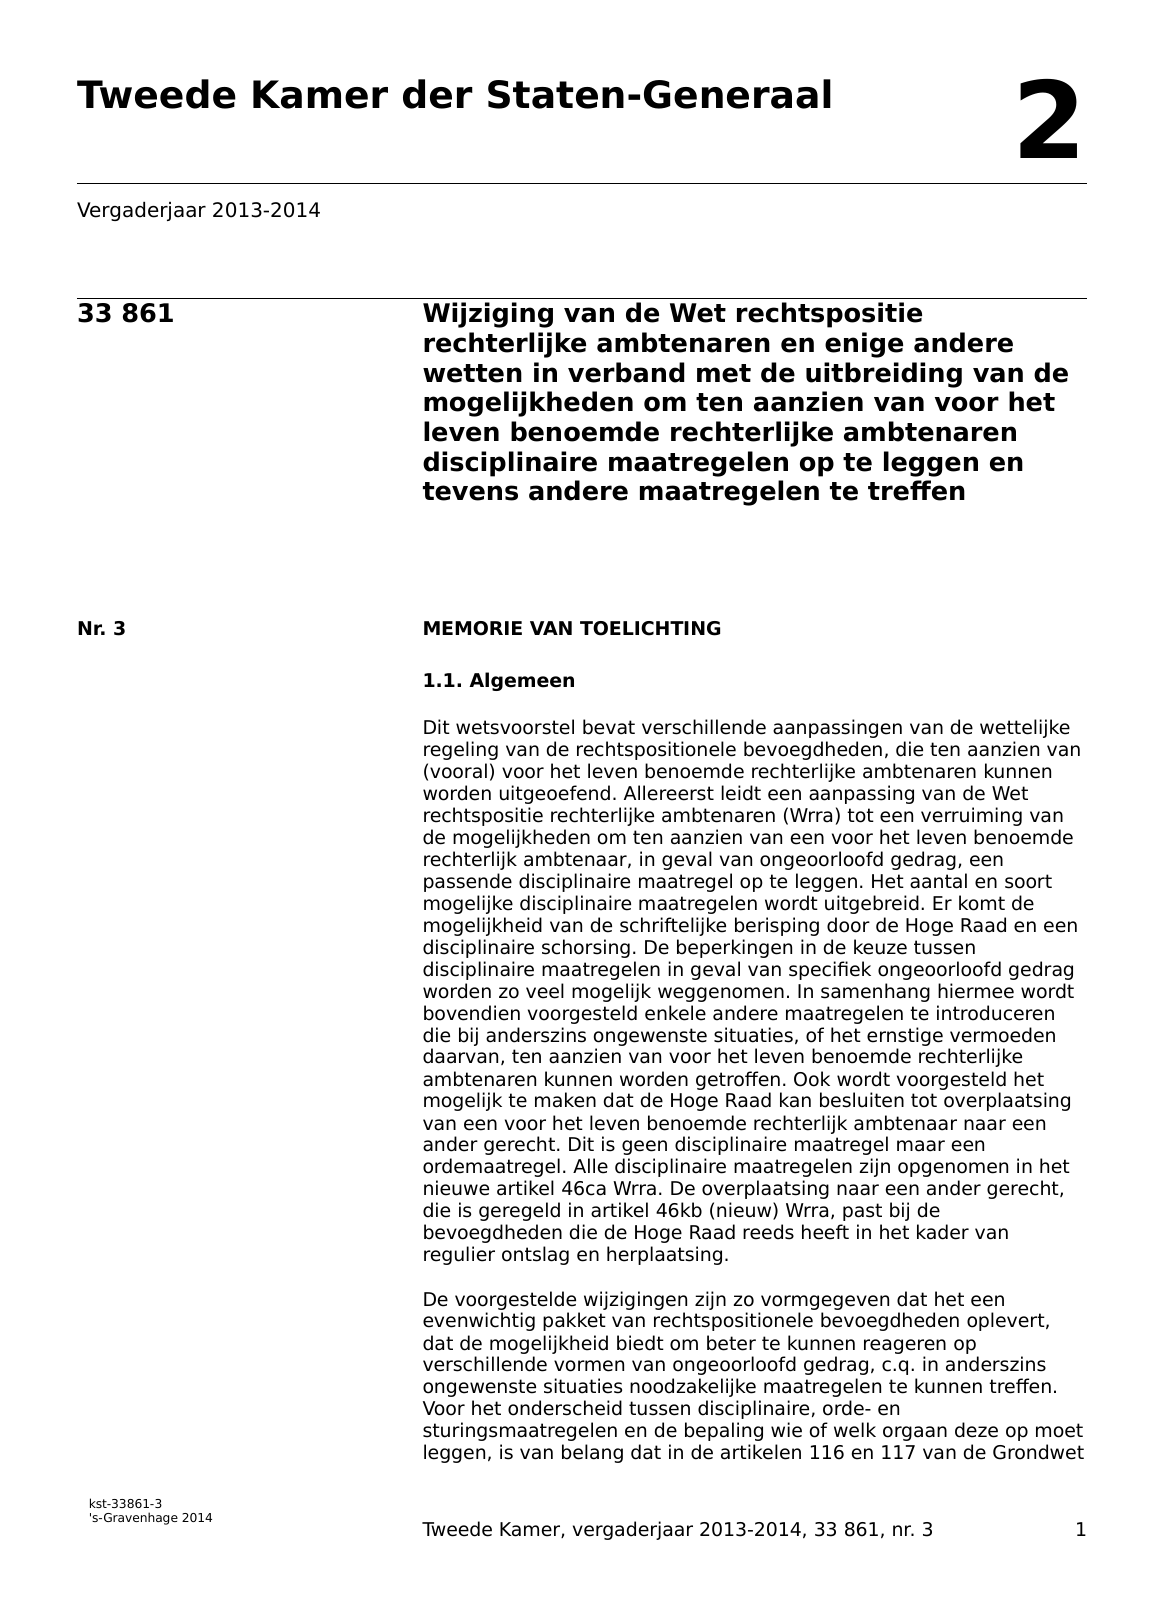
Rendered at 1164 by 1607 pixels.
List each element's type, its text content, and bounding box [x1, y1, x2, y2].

subtitle Nr. 3 MEMORIE VAN TOELICHTING [77, 618, 1087, 640]
table_header Tweede Kamer der Staten-Generaal [77, 59, 886, 183]
text 's-Gravenhage 2014 [88, 1511, 323, 1525]
table_header 2 [886, 59, 1087, 183]
subtitle 1.1. Algemeen [422, 670, 1087, 692]
subtitle 33 861 Wijziging van de Wet rechtspositie rechterlijke ambtenaren en enige andere wetten in verband met de uitbreiding van de mogelijkheden om ten aanzien van voor het leven benoemde rechterlijke ambtenaren disciplinaire maatregelen op te leggen en tevens andere maatregelen te treffen [77, 299, 1087, 507]
text kst-33861-3 [88, 1497, 323, 1511]
text De voorgestelde wijzigingen zijn zo vormgegeven dat het een evenwichtig pakket van rechtspositionele bevoegdheden oplevert, dat de mogelijkheid biedt om beter te kunnen reageren op verschillende vormen van ongeoorloofd gedrag, c.q. in anderszins ongewenste situaties noodzakelijke maatregelen te kunnen treffen. Voor het onderscheid tussen disciplinaire, orde- en sturingsmaatregelen en de bepaling wie of welk orgaan deze op moet leggen, is van belang dat in de artikelen 116 en 117 van de Grondwet [422, 1288, 1087, 1464]
text Dit wetsvoorstel bevat verschillende aanpassingen van de wettelijke regeling van de rechtspositionele bevoegdheden, die ten aanzien van (vooral) voor het leven benoemde rechterlijke ambtenaren kunnen worden uitgeoefend. Allereerst leidt een aanpassing van de Wet rechtspositie rechterlijke ambtenaren (Wrra) tot een verruiming van de mogelijkheden om ten aanzien van een voor het leven benoemde rechterlijk ambtenaar, in geval van ongeoorloofd gedrag, een passende disciplinaire maatregel op te leggen. Het aantal en soort mogelijke disciplinaire maatregelen wordt uitgebreid. Er komt de mogelijkheid van de schriftelijke berisping door de Hoge Raad en een disciplinaire schorsing. De beperkingen in de keuze tussen disciplinaire maatregelen in geval van specifiek ongeoorloofd gedrag worden zo veel mogelijk weggenomen. In samenhang hiermee wordt bovendien voorgesteld enkele andere maatregelen te introduceren die bij anderszins ongewenste situaties, of het ernstige vermoeden daarvan, ten aanzien van voor het leven benoemde rechterlijke ambtenaren kunnen worden getroffen. Ook wordt voorgesteld het mogelijk te maken dat de Hoge Raad kan besluiten tot overplaatsing van een voor het leven benoemde rechterlijk ambtenaar naar een ander gerecht. Dit is geen disciplinaire maatregel maar een ordemaatregel. Alle disciplinaire maatregelen zijn opgenomen in het nieuwe artikel 46ca Wrra. De overplaatsing naar een ander gerecht, die is geregeld in artikel 46kb (nieuw) Wrra, past bij de bevoegdheden die de Hoge Raad reeds heeft in het kader van regulier ontslag en herplaatsing. [422, 717, 1087, 1266]
table_cell Vergaderjaar 2013-2014 [77, 184, 1087, 298]
